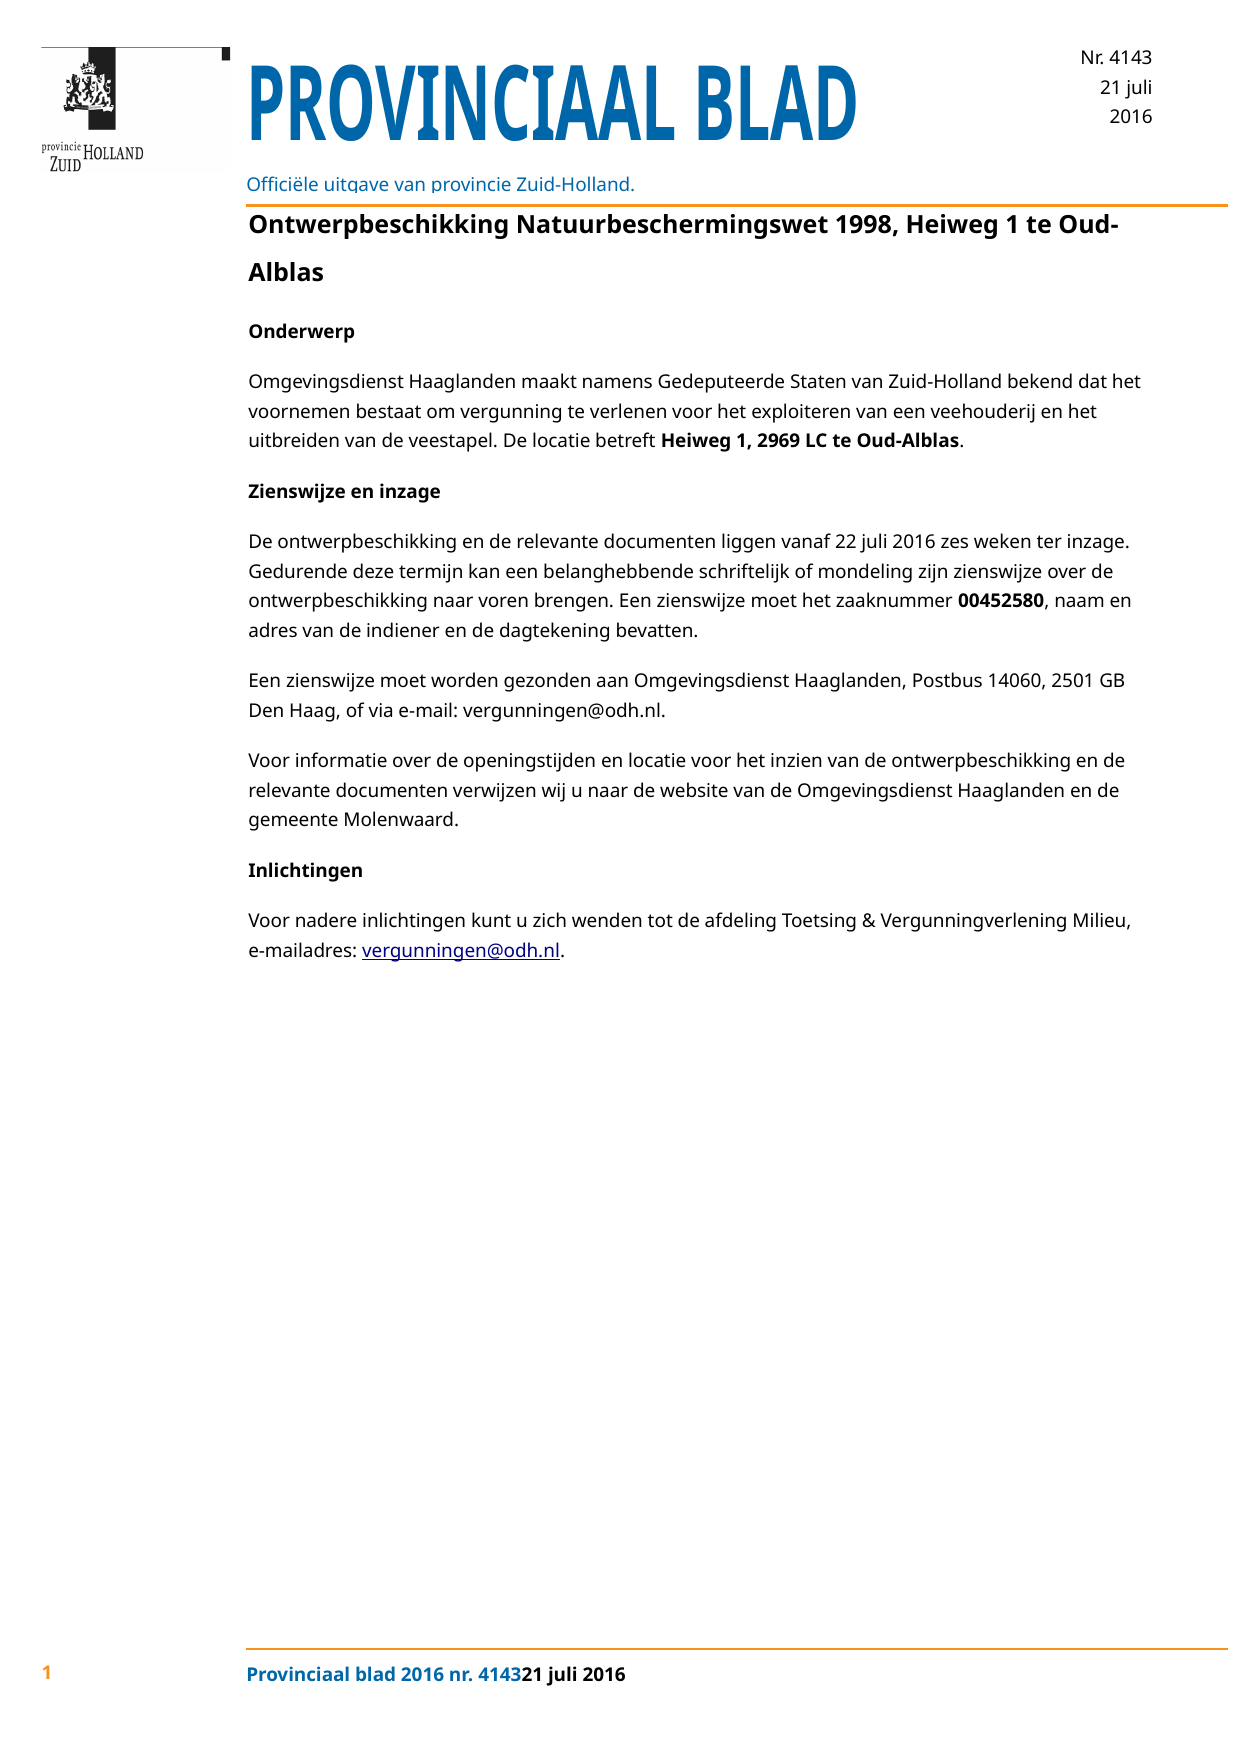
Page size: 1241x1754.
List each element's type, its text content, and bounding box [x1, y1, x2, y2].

text Voor informatie over de openingstijden en locatie voor het inzien van de ontwerpbeschikking en de relevante documenten verwijzen wij u naar de website van de Omgevingsdienst Haaglanden en de gemeente Molenwaard. [248, 747, 1152, 832]
picture [41, 47, 231, 172]
text Inlichtingen [248, 857, 1152, 883]
text Ontwerpbeschikking Natuurbeschermingswet 1998, Heiweg 1 te Oud-Alblas [248, 207, 1152, 288]
text Onderwerp [248, 318, 1152, 344]
text Een zienswijze moet worden gezonden aan Omgevingsdienst Haaglanden, Postbus 14060, 2501 GB Den Haag, of via e-mail: vergunningen@odh.nl. [248, 667, 1152, 723]
text De ontwerpbeschikking en de relevante documenten liggen vanaf 22 juli 2016 zes weken ter inzage. Gedurende deze termijn kan een belanghebbende schriftelijk of mondeling zijn zienswijze over de ontwerpbeschikking naar voren brengen. Een zienswijze moet het zaaknummer 00452580, naam en adres van de indiener en de dagtekening bevatten. [248, 528, 1152, 643]
text Omgevingsdienst Haaglanden maakt namens Gedeputeerde Staten van Zuid-Holland bekend dat het voornemen bestaat om vergunning te verlenen voor het exploiteren van een veehouderij en het uitbreiden van de veestapel. De locatie betreft Heiweg 1, 2969 LC te Oud-Alblas. [248, 368, 1152, 453]
text Voor nadere inlichtingen kunt u zich wenden tot de afdeling Toetsing & Vergunningverlening Milieu, e-mailadres: vergunningen@odh.nl. [248, 907, 1152, 963]
text Zienswijze en inzage [248, 478, 1152, 504]
